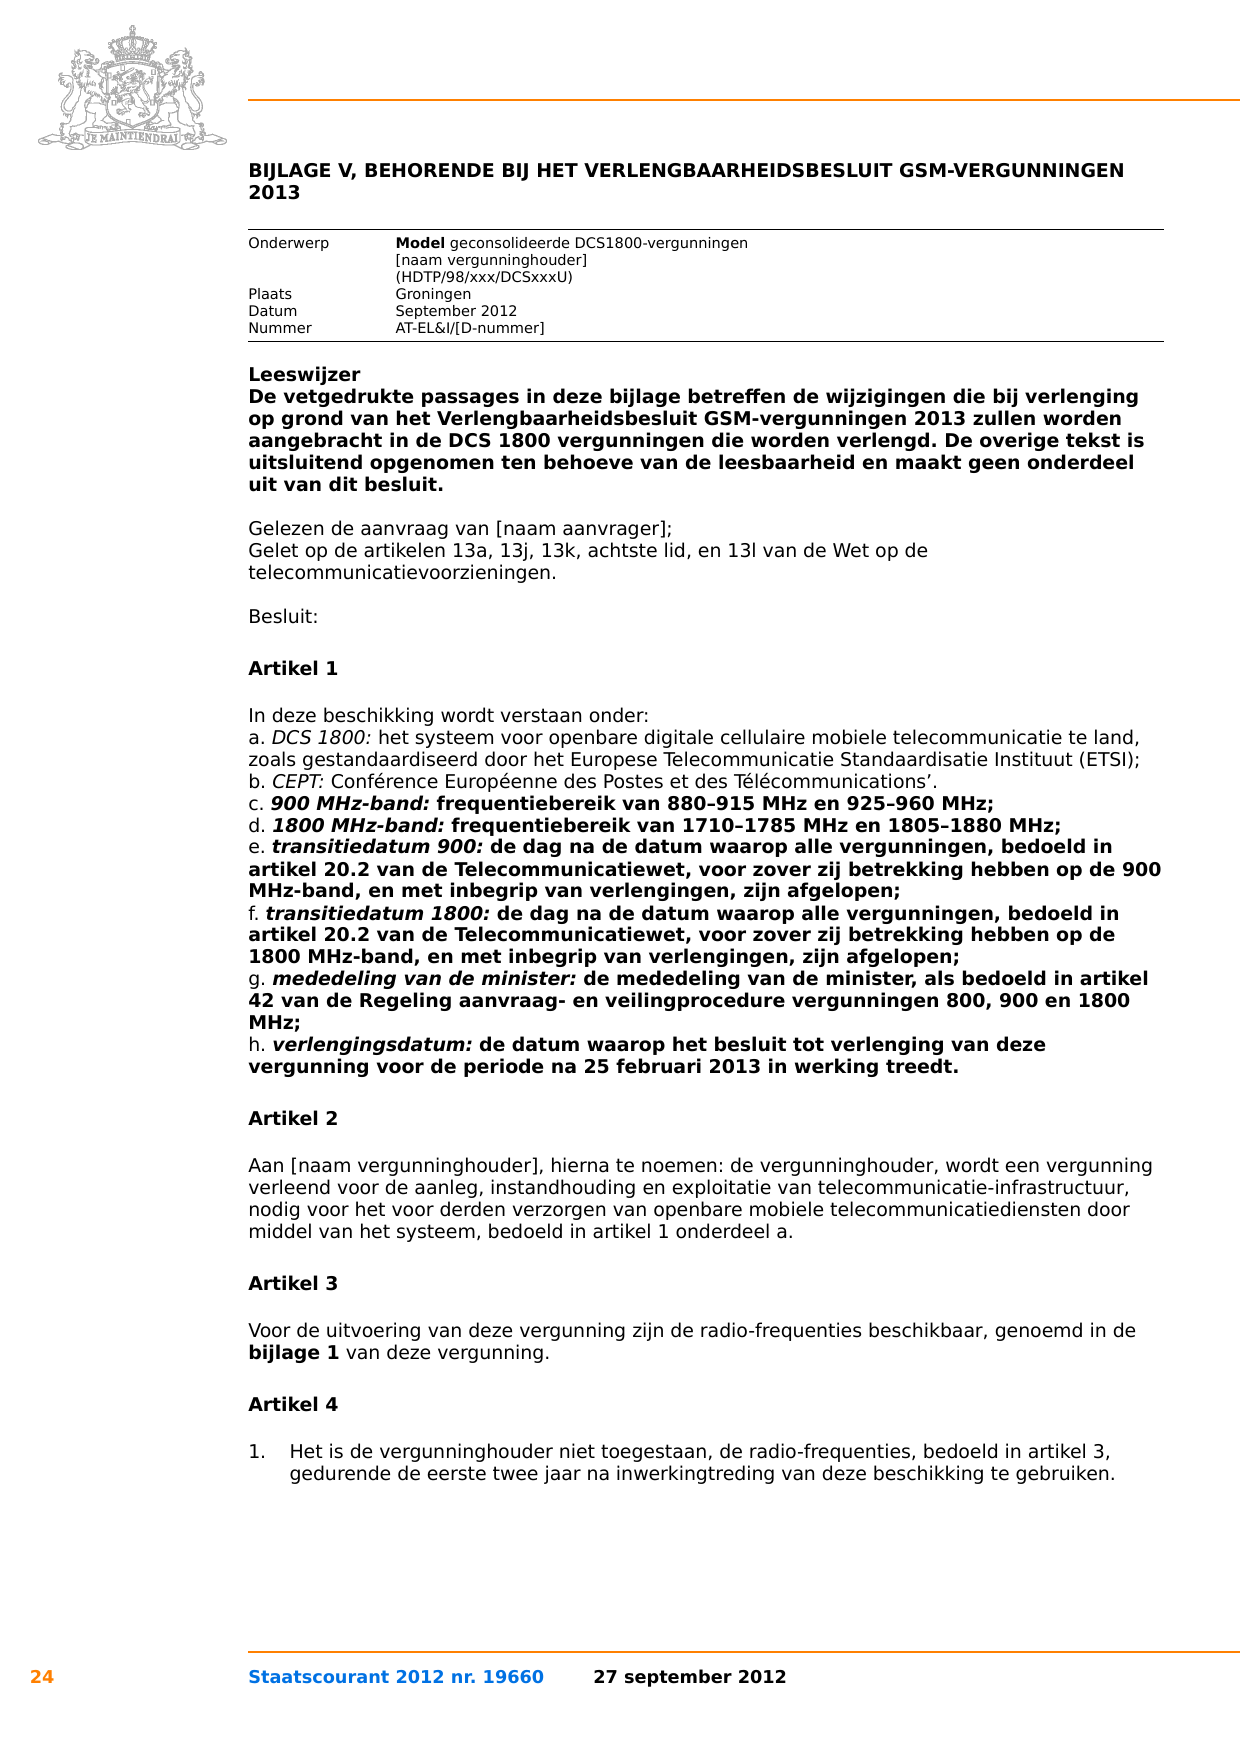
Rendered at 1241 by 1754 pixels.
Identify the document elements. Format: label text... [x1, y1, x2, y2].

text g. mededeling van de minister: de mededeling van de minister, als bedoeld in artikel 42 van de Regeling aanvraag- en veilingprocedure vergunningen 800, 900 en 1800 MHz; [248, 968, 1163, 1034]
table_cell Nummer [248, 320, 389, 341]
text c. 900 MHz-band: frequentiebereik van 880–915 MHz en 925–960 MHz; [248, 792, 1163, 814]
text Leeswijzer [248, 364, 1163, 386]
table_cell Plaats [248, 286, 389, 302]
text Gelet op de artikelen 13a, 13j, 13k, achtste lid, en 13l van de Wet op de telecommunicatievoorzieningen. [248, 540, 1163, 584]
subtitle Artikel 2 [248, 1108, 1163, 1130]
text b. CEPT: Conférence Européenne des Postes et des Télécommunications’. [248, 771, 1163, 792]
text a. DCS 1800: het systeem voor openbare digitale cellulaire mobiele telecommunicatie te land, zoals gestandaardiseerd door het Europese Telecommunicatie Standaardisatie Instituut (ETSI); [248, 727, 1163, 771]
table_cell September 2012 [389, 303, 1163, 319]
table_header Onderwerp [248, 230, 389, 286]
text f. transitiedatum 1800: de dag na de datum waarop alle vergunningen, bedoeld in artikel 20.2 van de Telecommunicatiewet, voor zover zij betrekking hebben op de 1800 MHz-band, en met inbegrip van verlengingen, zijn afgelopen; [248, 902, 1163, 968]
subtitle Artikel 4 [248, 1394, 1163, 1416]
text Besluit: [248, 606, 1163, 628]
text Voor de uitvoering van deze vergunning zijn de radio-frequenties beschikbaar, genoemd in de bijlage 1 van deze vergunning. [248, 1320, 1163, 1364]
table_cell AT-EL&I/[D-nummer] [389, 320, 1163, 341]
table_header Model geconsolideerde DCS1800-vergunningen [naam vergunninghouder] (HDTP/98/xxx/DCSxxxU) [389, 230, 1163, 286]
table_cell Datum [248, 303, 389, 319]
subtitle Artikel 3 [248, 1273, 1163, 1295]
text Gelezen de aanvraag van [naam aanvrager]; [248, 518, 1163, 540]
text e. transitiedatum 900: de dag na de datum waarop alle vergunningen, bedoeld in artikel 20.2 van de Telecommunicatiewet, voor zover zij betrekking hebben op de 900 MHz-band, en met inbegrip van verlengingen, zijn afgelopen; [248, 836, 1163, 902]
subtitle BIJLAGE V, BEHORENDE BIJ HET VERLENGBAARHEIDSBESLUIT GSM-VERGUNNINGEN 2013 [248, 160, 1163, 204]
text In deze beschikking wordt verstaan onder: [248, 704, 1163, 727]
text Aan [naam vergunninghouder], hierna te noemen: de vergunninghouder, wordt een vergunning verleend voor de aanleg, instandhouding en exploitatie van telecommunicatie-infrastructuur, nodig voor het voor derden verzorgen van openbare mobiele telecommunicatiediensten door middel van het systeem, bedoeld in artikel 1 onderdeel a. [248, 1155, 1163, 1243]
picture [38, 25, 227, 150]
text De vetgedrukte passages in deze bijlage betreffen de wijzigingen die bij verlenging op grond van het Verlengbaarheidsbesluit GSM-vergunningen 2013 zullen worden aangebracht in de DCS 1800 vergunningen die worden verlengd. De overige tekst is uitsluitend opgenomen ten behoeve van de leesbaarheid en maakt geen onderdeel uit van dit besluit. [248, 386, 1163, 496]
text 1. Het is de vergunninghouder niet toegestaan, de radio-frequenties, bedoeld in artikel 3, gedurende de eerste twee jaar na inwerkingtreding van deze beschikking te gebruiken. [248, 1441, 1163, 1485]
text h. verlengingsdatum: de datum waarop het besluit tot verlenging van deze vergunning voor de periode na 25 februari 2013 in werking treedt. [248, 1034, 1163, 1078]
text d. 1800 MHz-band: frequentiebereik van 1710–1785 MHz en 1805–1880 MHz; [248, 814, 1163, 836]
table_cell Groningen [389, 286, 1163, 302]
subtitle Artikel 1 [248, 658, 1163, 679]
